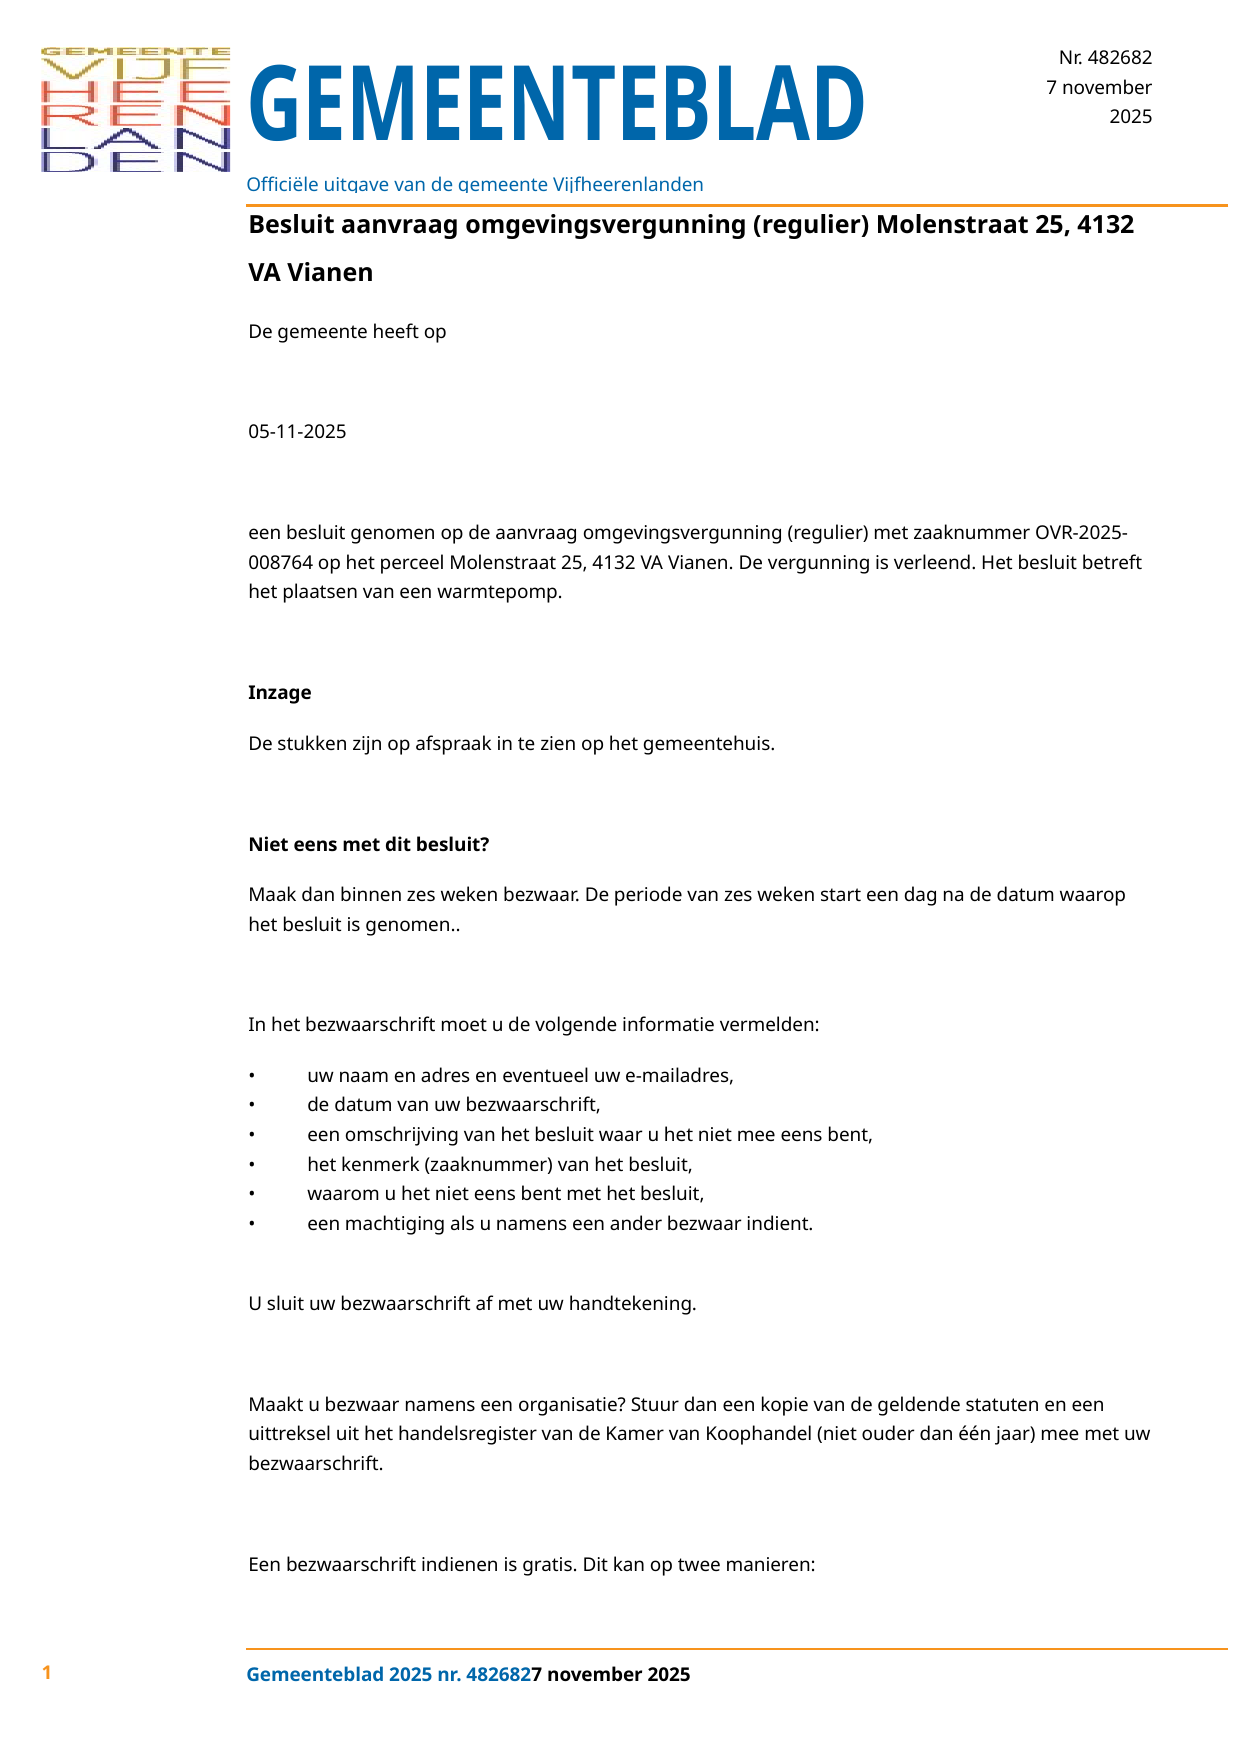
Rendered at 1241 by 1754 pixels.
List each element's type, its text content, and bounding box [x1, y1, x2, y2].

list een omschrijving van het besluit waar u het niet mee eens bent, [248, 1121, 1152, 1147]
list uw naam en adres en eventueel uw e-mailadres, [248, 1062, 1152, 1088]
text een besluit genomen op de aanvraag omgevingsvergunning (regulier) met zaaknummer OVR-2025-008764 op het perceel Molenstraat 25, 4132 VA Vianen. De vergunning is verleend. Het besluit betreft het plaatsen van een warmtepomp. [248, 519, 1152, 604]
text De gemeente heeft op [248, 318, 1152, 344]
list de datum van uw bezwaarschrift, [248, 1092, 1152, 1117]
text Inzage [248, 679, 1152, 705]
text 05-11-2025 [248, 419, 1152, 444]
text Een bezwaarschrift indienen is gratis. Dit kan op twee manieren: [248, 1551, 1152, 1577]
text In het bezwaarschrift moet u de volgende informatie vermelden: [248, 1012, 1152, 1037]
list een machtiging als u namens een ander bezwaar indient. [248, 1210, 1152, 1236]
text U sluit uw bezwaarschrift af met uw handtekening. [248, 1290, 1152, 1316]
list het kenmerk (zaaknummer) van het besluit, [248, 1151, 1152, 1177]
list waarom u het niet eens bent met het besluit, [248, 1180, 1152, 1206]
text Besluit aanvraag omgevingsvergunning (regulier) Molenstraat 25, 4132 VA Vianen [248, 207, 1152, 288]
text De stukken zijn op afspraak in te zien op het gemeentehuis. [248, 730, 1152, 756]
picture [41, 47, 231, 172]
text Maak dan binnen zes weken bezwaar. De periode van zes weken start een dag na de datum waarop het besluit is genomen.. [248, 881, 1152, 937]
text Maakt u bezwaar namens een organisatie? Stuur dan een kopie van de geldende statuten en een uittreksel uit het handelsregister van de Kamer van Koophandel (niet ouder dan één jaar) mee met uw bezwaarschrift. [248, 1391, 1152, 1476]
text Niet eens met dit besluit? [248, 831, 1152, 857]
